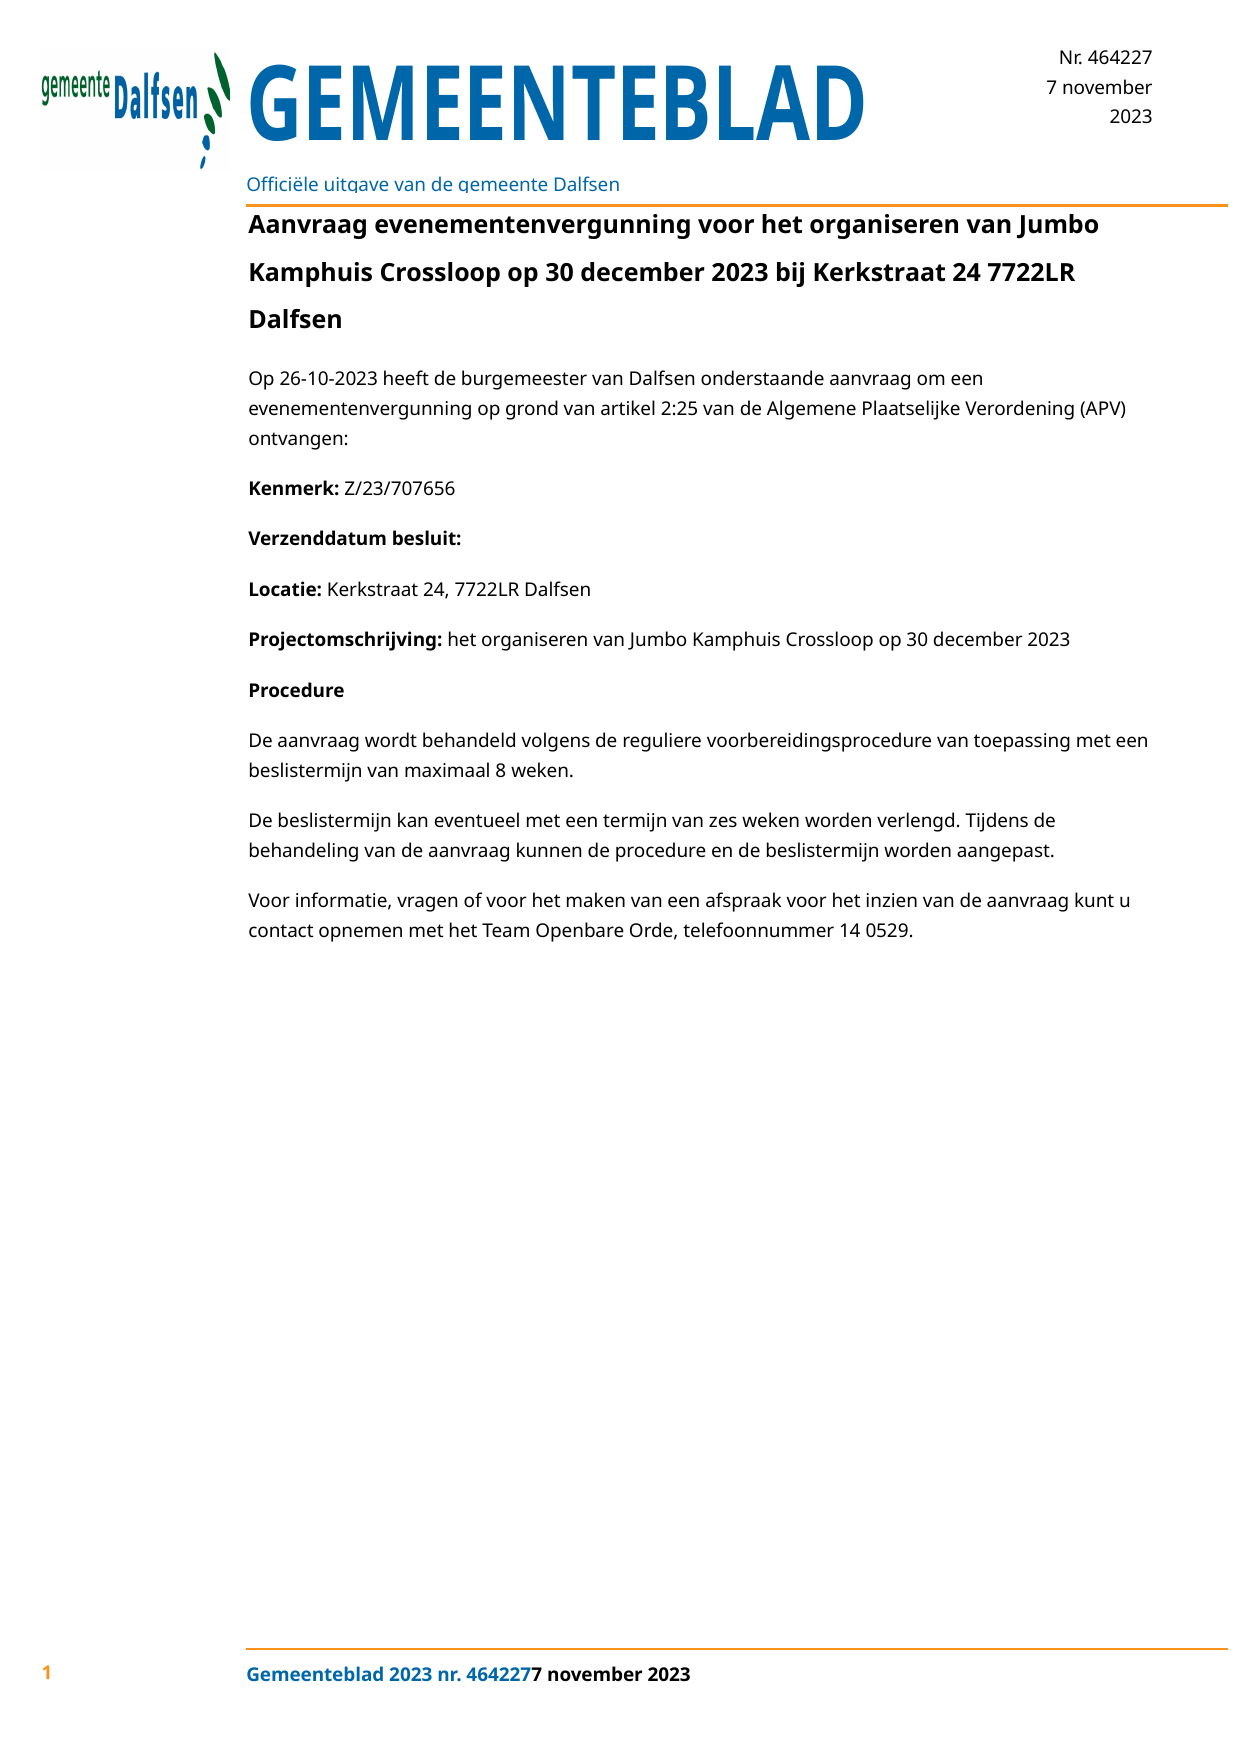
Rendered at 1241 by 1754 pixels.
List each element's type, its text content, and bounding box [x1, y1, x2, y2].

text De beslistermijn kan eventueel met een termijn van zes weken worden verlengd. Tijdens de behandeling van de aanvraag kunnen de procedure en de beslistermijn worden aangepast. [248, 807, 1152, 862]
text Op 26-10-2023 heeft de burgemeester van Dalfsen onderstaande aanvraag om een evenementenvergunning op grond van artikel 2:25 van de Algemene Plaatselijke Verordening (APV) ontvangen: [248, 366, 1152, 450]
text Aanvraag evenementenvergunning voor het organiseren van Jumbo Kamphuis Crossloop op 30 december 2023 bij Kerkstraat 24 7722LR Dalfsen [248, 207, 1152, 336]
text Verzenddatum besluit: [248, 526, 1152, 551]
text Kenmerk: Z/23/707656 [248, 475, 1152, 501]
text Projectomschrijving: het organiseren van Jumbo Kamphuis Crossloop op 30 december 2023 [248, 626, 1152, 652]
text De aanvraag wordt behandeld volgens de reguliere voorbereidingsprocedure van toepassing met een beslistermijn van maximaal 8 weken. [248, 727, 1152, 782]
text Procedure [248, 677, 1152, 702]
text Voor informatie, vragen of voor het maken van een afspraak voor het inzien van de aanvraag kunt u contact opnemen met het Team Openbare Orde, telefoonnummer 14 0529. [248, 887, 1152, 942]
picture [41, 47, 231, 172]
text Locatie: Kerkstraat 24, 7722LR Dalfsen [248, 576, 1152, 602]
